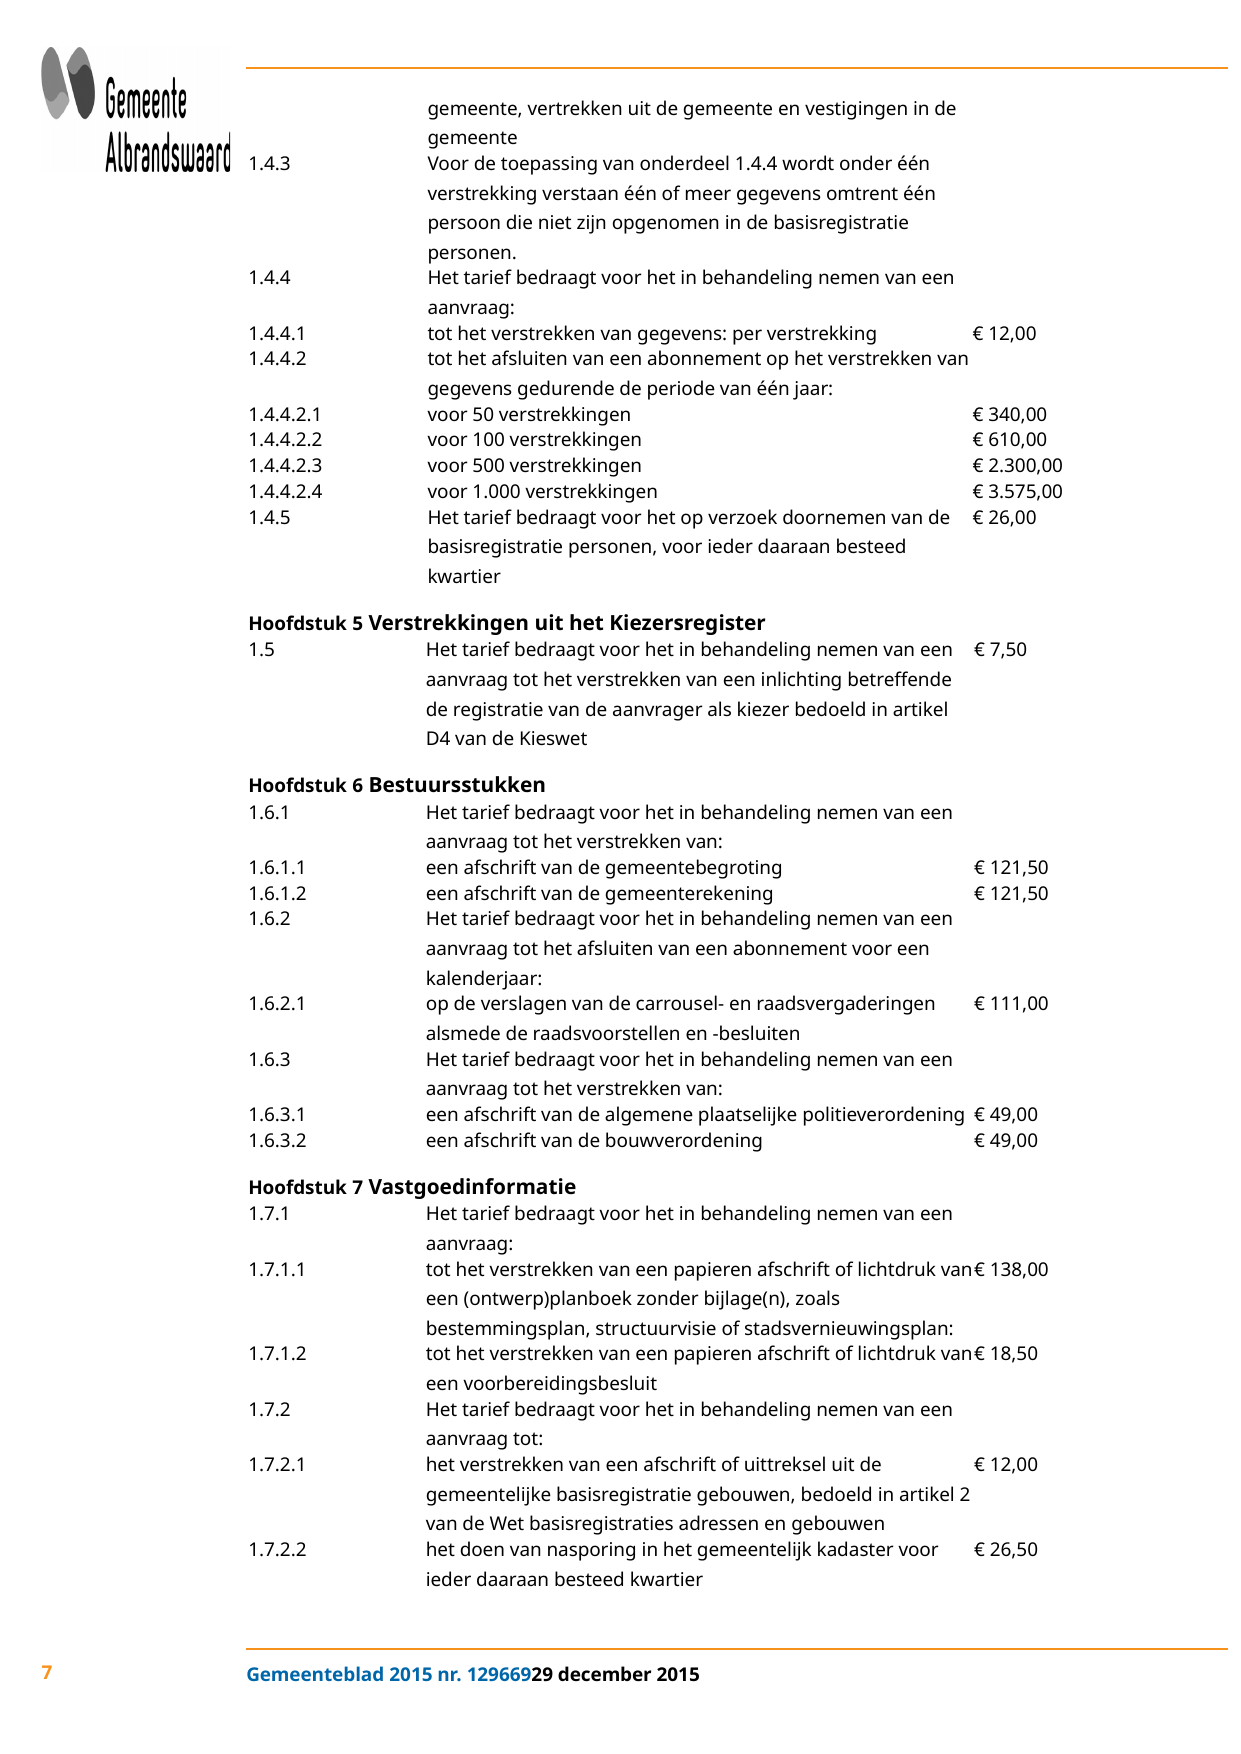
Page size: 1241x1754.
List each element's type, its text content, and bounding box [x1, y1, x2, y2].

table_cell € 2.300,00 [973, 453, 1152, 478]
table_cell € 26,50 [974, 1536, 1152, 1591]
table_cell [973, 346, 1152, 401]
table_cell € 26,00 [973, 504, 1152, 589]
table_cell 1.6.2 [248, 906, 426, 991]
table_cell 1.4.4.2 [248, 346, 427, 401]
table_header Het tarief bedraagt voor het in behandeling nemen van een aanvraag tot het verstrekken van: [426, 799, 974, 854]
table_header € 7,50 [974, 637, 1152, 751]
table_cell € 121,50 [974, 854, 1152, 880]
table_cell voor 1.000 verstrekkingen [427, 478, 972, 504]
table_cell 1.6.1.2 [248, 880, 426, 906]
table_cell 1.6.1.1 [248, 854, 426, 880]
table_cell voor 500 verstrekkingen [427, 453, 972, 478]
table_cell Het tarief bedraagt voor het in behandeling nemen van een aanvraag: [427, 265, 972, 320]
table_cell voor 100 verstrekkingen [427, 427, 972, 452]
table_cell tot het afsluiten van een abonnement op het verstrekken van gegevens gedurende de periode van één jaar: [427, 346, 972, 401]
text Hoofdstuk 6 Bestuursstukken [248, 770, 1152, 799]
table_cell [973, 95, 1152, 150]
table_cell het doen van nasporing in het gemeentelijk kadaster voor ieder daaraan besteed kwartier [426, 1536, 974, 1591]
table_cell een afschrift van de bouwverordening [426, 1127, 974, 1153]
table_cell op de verslagen van de carrousel- en raadsvergaderingen alsmede de raadsvoorstellen en -besluiten [426, 991, 974, 1046]
text Hoofdstuk 7 Vastgoedinformatie [248, 1172, 1152, 1200]
table_cell 1.4.3 [248, 150, 427, 264]
table_cell 1.4.4.2.1 [248, 401, 427, 427]
table_cell [973, 150, 1152, 264]
table_cell € 610,00 [973, 427, 1152, 452]
table_cell 1.4.4.2.3 [248, 453, 427, 478]
table_cell € 138,00 [974, 1256, 1152, 1341]
table_cell het verstrekken van een afschrift of uittreksel uit de gemeentelijke basisregistratie gebouwen, bedoeld in artikel 2 van de Wet basisregistraties adressen en gebouwen [426, 1451, 974, 1536]
table_cell 1.7.1.1 [248, 1256, 426, 1341]
table_header Het tarief bedraagt voor het in behandeling nemen van een aanvraag: [426, 1200, 974, 1256]
table_header Het tarief bedraagt voor het in behandeling nemen van een aanvraag tot het verstrekken van een inlichting betreffende de registratie van de aanvrager als kiezer bedoeld in artikel D4 van de Kieswet [426, 637, 974, 751]
table_cell tot het verstrekken van een papieren afschrift of lichtdruk van een voorbereidingsbesluit [426, 1341, 974, 1396]
table_cell voor 50 verstrekkingen [427, 401, 972, 427]
table_cell 1.6.2.1 [248, 991, 426, 1046]
table_cell [248, 95, 427, 150]
table_cell € 49,00 [974, 1101, 1152, 1127]
table_header [974, 799, 1152, 854]
table_cell een afschrift van de gemeentebegroting [426, 854, 974, 880]
table_cell een afschrift van de gemeenterekening [426, 880, 974, 906]
table_cell gemeente, vertrekken uit de gemeente en vestigingen in de gemeente [427, 95, 972, 150]
table_cell 1.4.4.1 [248, 320, 427, 346]
table_cell € 49,00 [974, 1127, 1152, 1153]
picture [41, 47, 231, 172]
table_cell € 121,50 [974, 880, 1152, 906]
table_header 1.7.1 [248, 1200, 426, 1256]
table_cell 1.6.3.1 [248, 1101, 426, 1127]
table_cell [973, 265, 1152, 320]
table_cell 1.4.5 [248, 504, 427, 589]
table_header 1.6.1 [248, 799, 426, 854]
table_cell Het tarief bedraagt voor het in behandeling nemen van een aanvraag tot: [426, 1396, 974, 1451]
table_header 1.5 [248, 637, 426, 751]
table_header [974, 1200, 1152, 1256]
table_cell € 12,00 [973, 320, 1152, 346]
table_cell Het tarief bedraagt voor het in behandeling nemen van een aanvraag tot het verstrekken van: [426, 1046, 974, 1101]
table_cell 1.4.4.2.4 [248, 478, 427, 504]
table_cell € 18,50 [974, 1341, 1152, 1396]
text Hoofdstuk 5 Verstrekkingen uit het Kiezersregister [248, 608, 1152, 636]
table_cell 1.7.2.2 [248, 1536, 426, 1591]
table_cell [974, 1046, 1152, 1101]
table_cell een afschrift van de algemene plaatselijke politieverordening [426, 1101, 974, 1127]
table_cell € 111,00 [974, 991, 1152, 1046]
table_cell 1.7.1.2 [248, 1341, 426, 1396]
table_cell Het tarief bedraagt voor het op verzoek doornemen van de basisregistratie personen, voor ieder daaraan besteed kwartier [427, 504, 972, 589]
table_cell 1.7.2 [248, 1396, 426, 1451]
table_cell € 12,00 [974, 1451, 1152, 1536]
table_cell € 3.575,00 [973, 478, 1152, 504]
table_cell Voor de toepassing van onderdeel 1.4.4 wordt onder één verstrekking verstaan één of meer gegevens omtrent één persoon die niet zijn opgenomen in de basisregistratie personen. [427, 150, 972, 264]
table_cell tot het verstrekken van gegevens: per verstrekking [427, 320, 972, 346]
table_cell tot het verstrekken van een papieren afschrift of lichtdruk van een (ontwerp)planboek zonder bijlage(n), zoals bestemmingsplan, structuurvisie of stadsvernieuwingsplan: [426, 1256, 974, 1341]
table_cell 1.6.3.2 [248, 1127, 426, 1153]
table_cell 1.6.3 [248, 1046, 426, 1101]
table_cell [974, 1396, 1152, 1451]
table_cell 1.4.4.2.2 [248, 427, 427, 452]
table_cell Het tarief bedraagt voor het in behandeling nemen van een aanvraag tot het afsluiten van een abonnement voor een kalenderjaar: [426, 906, 974, 991]
table_cell € 340,00 [973, 401, 1152, 427]
table_cell 1.4.4 [248, 265, 427, 320]
table_cell [974, 906, 1152, 991]
table_cell 1.7.2.1 [248, 1451, 426, 1536]
